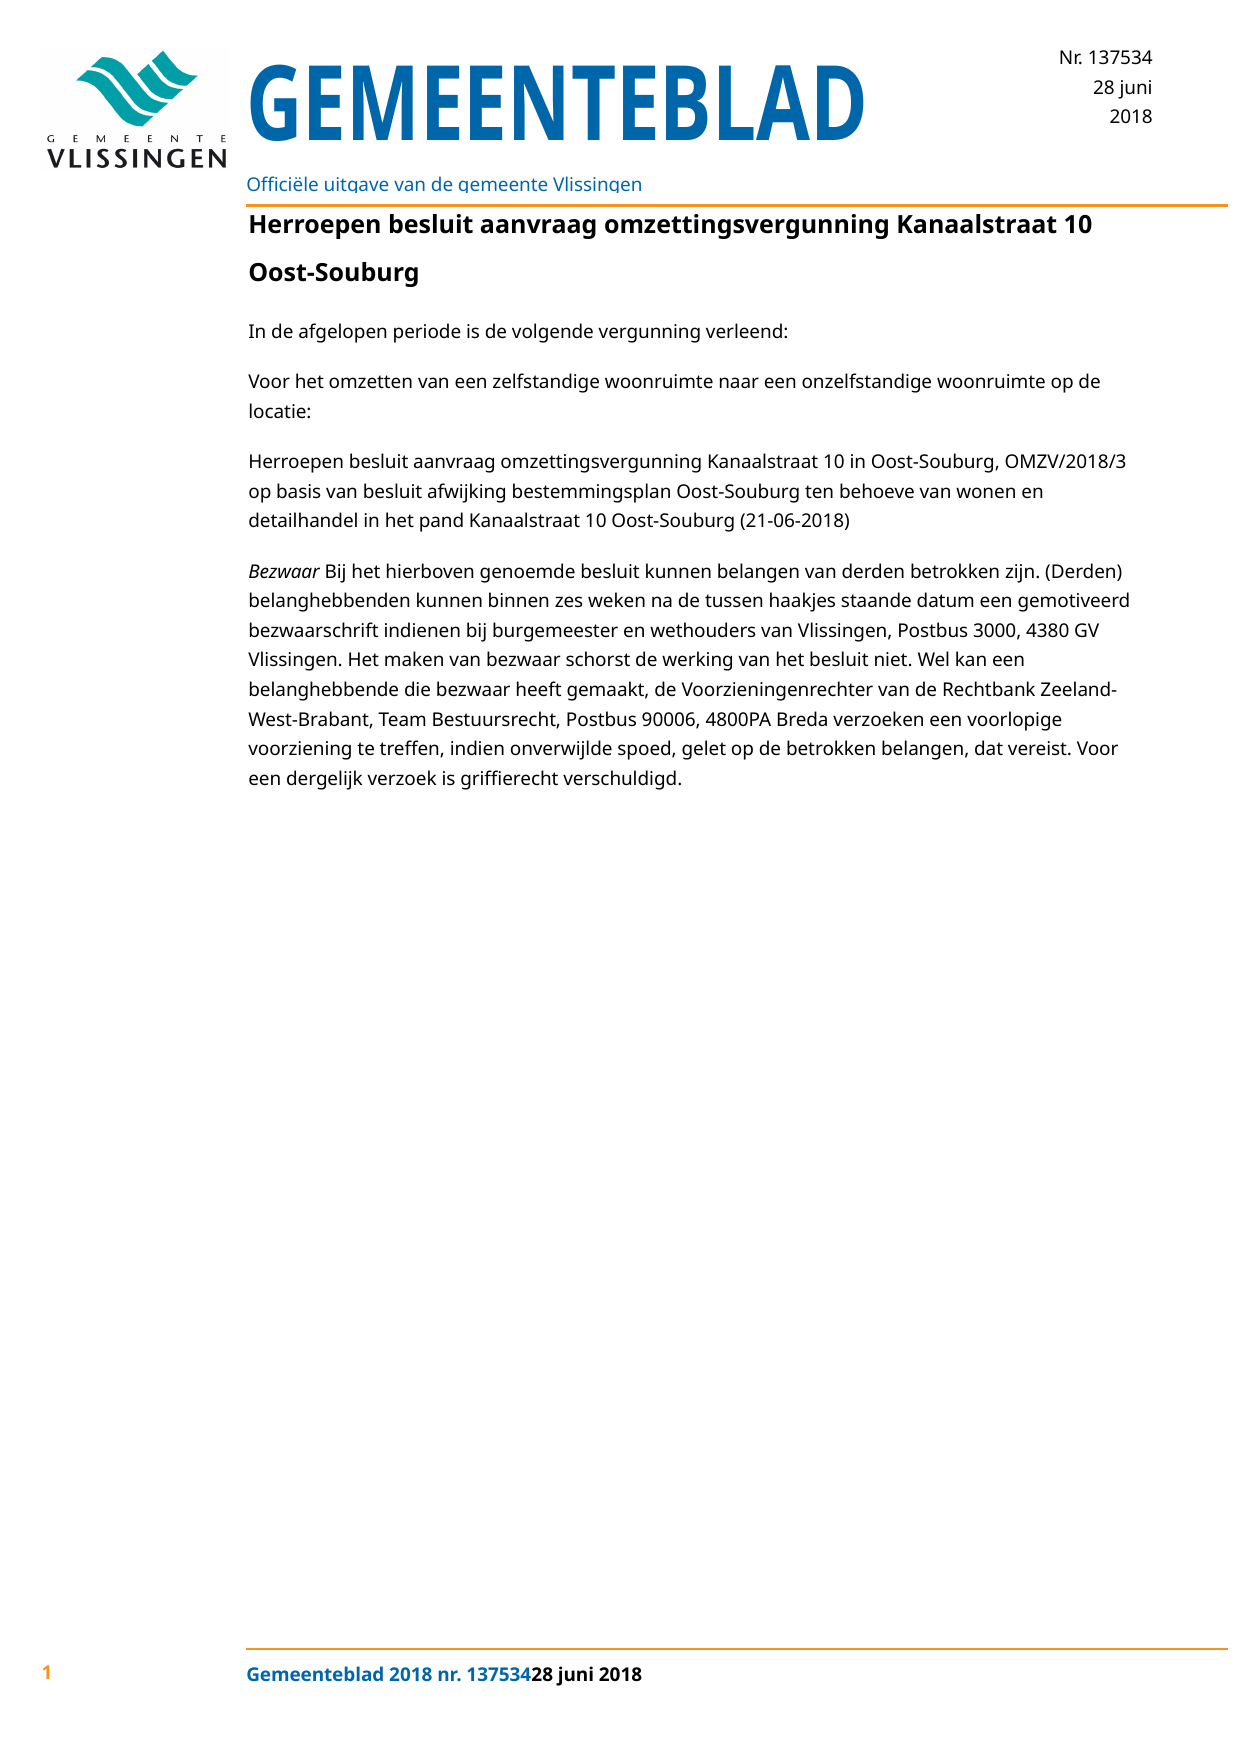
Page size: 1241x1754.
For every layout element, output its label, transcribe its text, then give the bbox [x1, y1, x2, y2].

picture [41, 47, 231, 172]
text Herroepen besluit aanvraag omzettingsvergunning Kanaalstraat 10 Oost-Souburg [248, 207, 1152, 288]
text Bezwaar Bij het hierboven genoemde besluit kunnen belangen van derden betrokken zijn. (Derden) belanghebbenden kunnen binnen zes weken na de tussen haakjes staande datum een gemotiveerd bezwaarschrift indienen bij burgemeester en wethouders van Vlissingen, Postbus 3000, 4380 GV Vlissingen. Het maken van bezwaar schorst de werking van het besluit niet. Wel kan een belanghebbende die bezwaar heeft gemaakt, de Voorzieningenrechter van de Rechtbank Zeeland-West-Brabant, Team Bestuursrecht, Postbus 90006, 4800PA Breda verzoeken een voorlopige voorziening te treffen, indien onverwijlde spoed, gelet op de betrokken belangen, dat vereist. Voor een dergelijk verzoek is griffierecht verschuldigd. [248, 558, 1152, 791]
text In de afgelopen periode is de volgende vergunning verleend: [248, 318, 1152, 344]
text Herroepen besluit aanvraag omzettingsvergunning Kanaalstraat 10 in Oost-Souburg, OMZV/2018/3 op basis van besluit afwijking bestemmingsplan Oost-Souburg ten behoeve van wonen en detailhandel in het pand Kanaalstraat 10 Oost-Souburg (21-06-2018) [248, 448, 1152, 533]
text Voor het omzetten van een zelfstandige woonruimte naar een onzelfstandige woonruimte op de locatie: [248, 368, 1152, 424]
